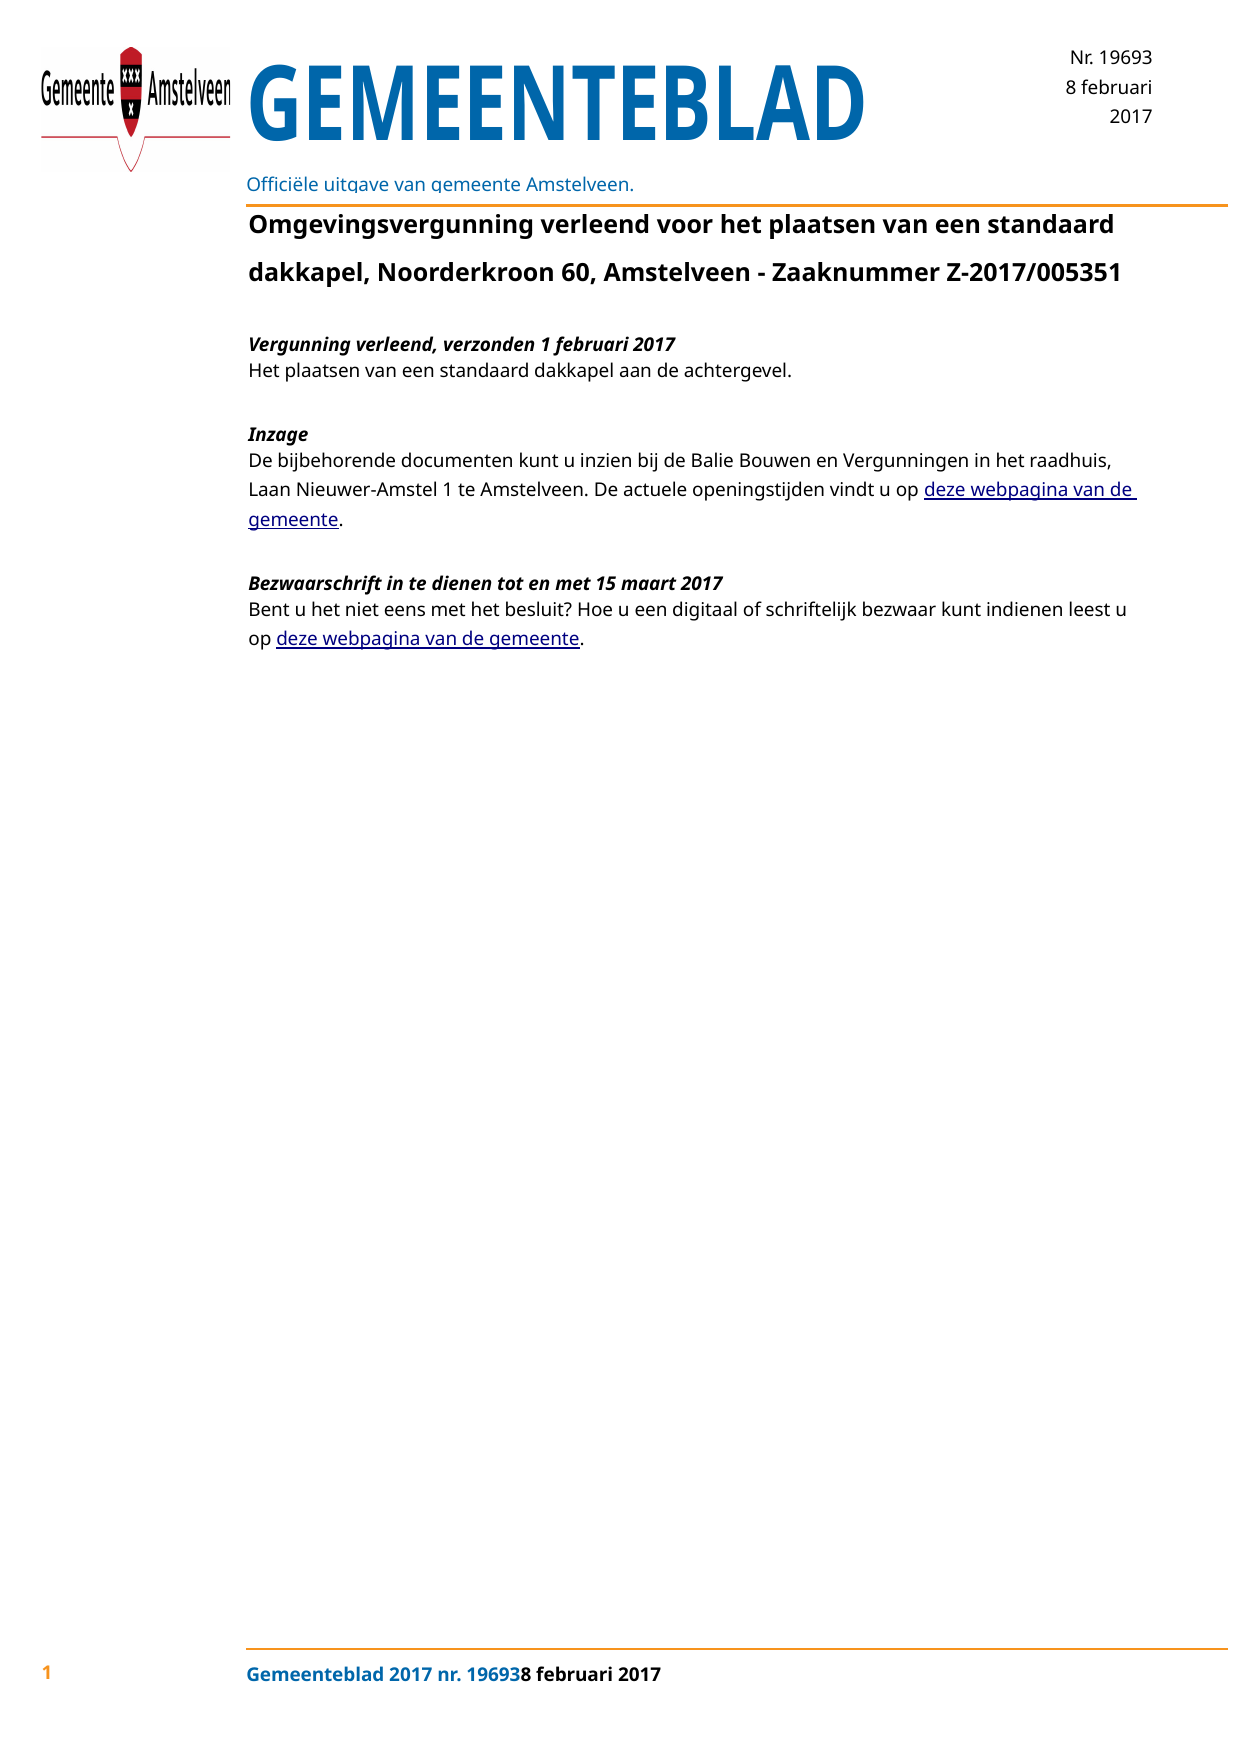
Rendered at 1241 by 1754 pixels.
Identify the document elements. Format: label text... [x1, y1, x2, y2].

text De bijbehorende documenten kunt u inzien bij de Balie Bouwen en Vergunningen in het raadhuis, Laan Nieuwer-Amstel 1 te Amstelveen. De actuele openingstijden vindt u op deze webpagina van de gemeente. [248, 447, 1152, 532]
text Vergunning verleend, verzonden 1 februari 2017 [248, 331, 1152, 357]
text Inzage [248, 421, 1152, 447]
text Bent u het niet eens met het besluit? Hoe u een digitaal of schriftelijk bezwaar kunt indienen leest u op deze webpagina van de gemeente. [248, 596, 1152, 651]
text Het plaatsen van een standaard dakkapel aan de achtergevel. [248, 357, 1152, 383]
text Omgevingsvergunning verleend voor het plaatsen van een standaard dakkapel, Noorderkroon 60, Amstelveen - Zaaknummer Z-2017/005351 [248, 207, 1152, 288]
picture [41, 47, 231, 172]
text Bezwaarschrift in te dienen tot en met 15 maart 2017 [248, 570, 1152, 596]
